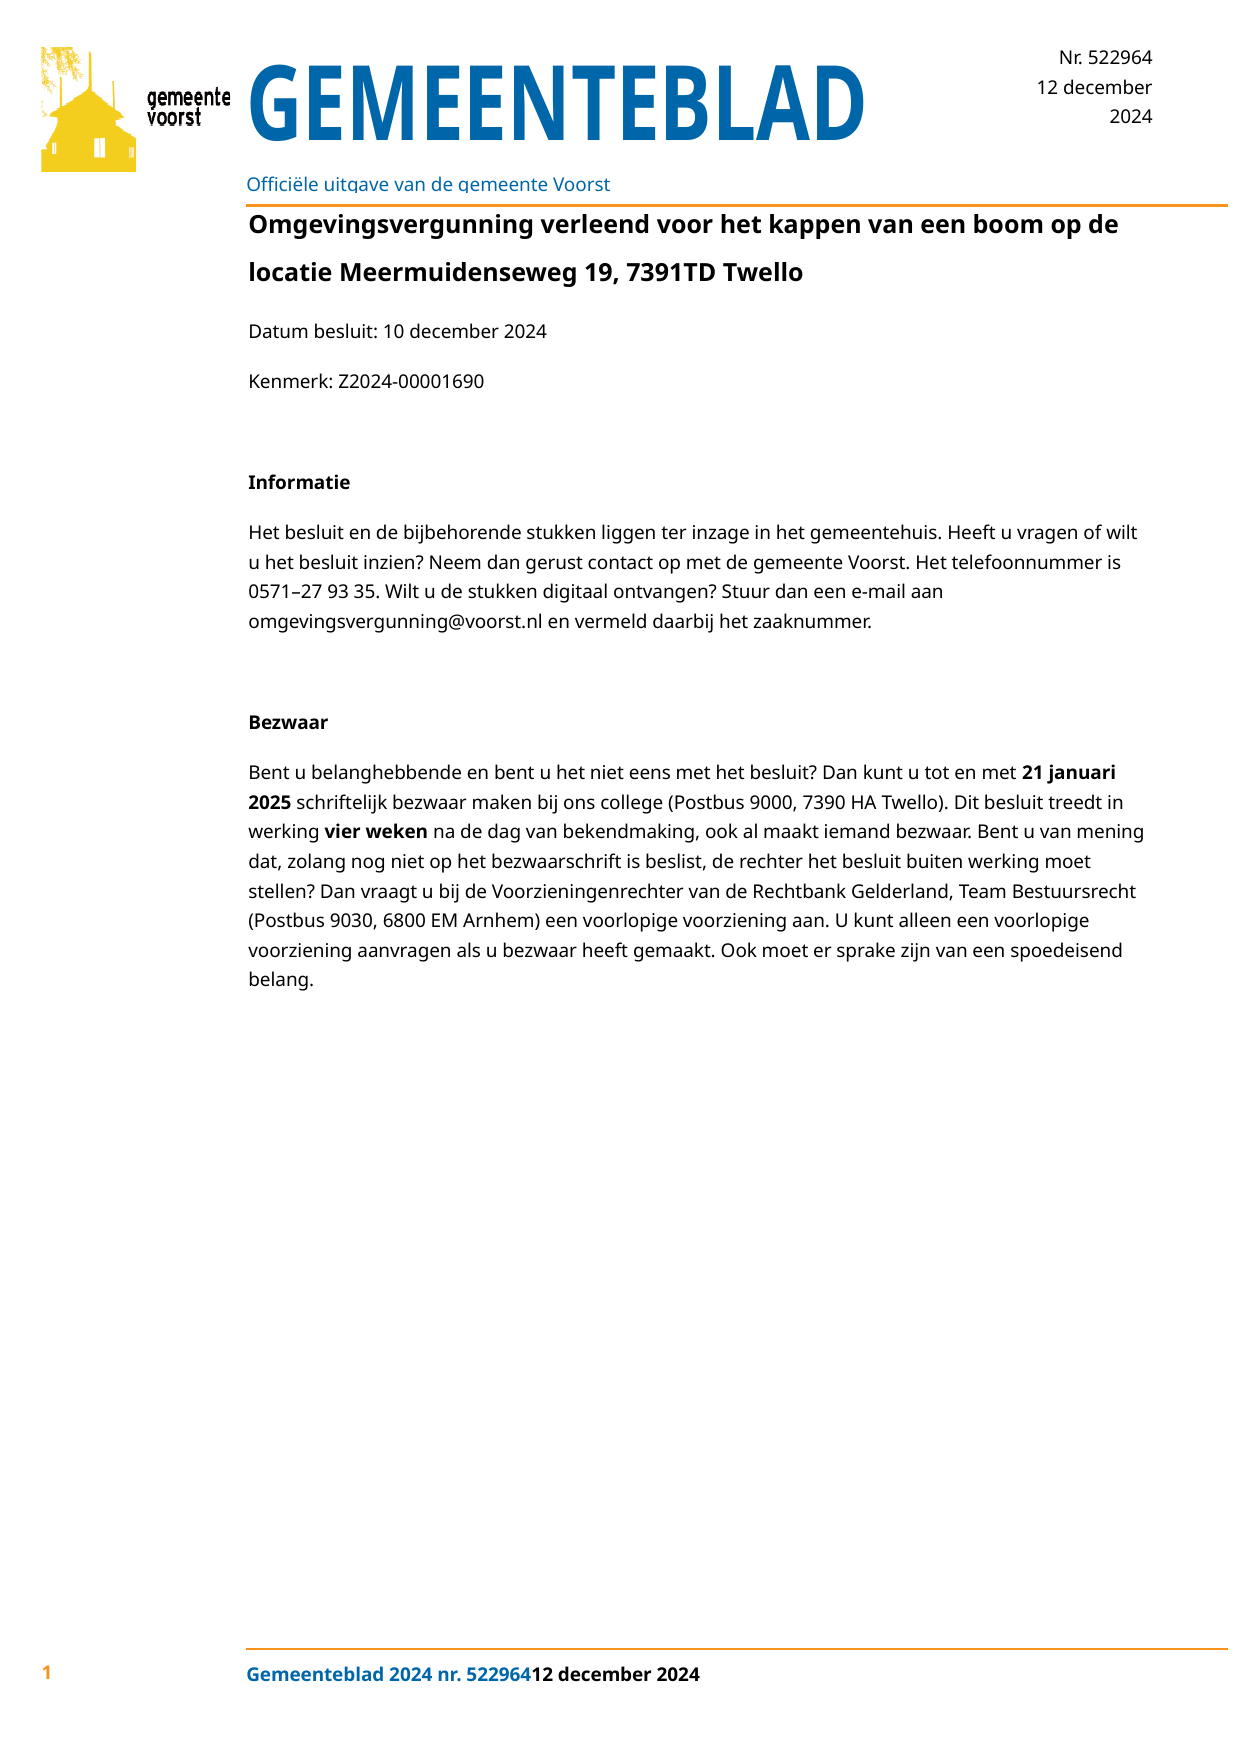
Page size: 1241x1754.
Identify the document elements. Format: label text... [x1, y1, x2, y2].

text Datum besluit: 10 december 2024 [248, 318, 1152, 344]
text Informatie [248, 469, 1152, 495]
text Bent u belanghebbende en bent u het niet eens met het besluit? Dan kunt u tot en met 21 januari 2025 schriftelijk bezwaar maken bij ons college (Postbus 9000, 7390 HA Twello). Dit besluit treedt in werking vier weken na de dag van bekendmaking, ook al maakt iemand bezwaar. Bent u van mening dat, zolang nog niet op het bezwaarschrift is beslist, de rechter het besluit buiten werking moet stellen? Dan vraagt u bij de Voorzieningenrechter van de Rechtbank Gelderland, Team Bestuursrecht (Postbus 9030, 6800 EM Arnhem) een voorlopige voorziening aan. U kunt alleen een voorlopige voorziening aanvragen als u bezwaar heeft gemaakt. Ook moet er sprake zijn van een spoedeisend belang. [248, 759, 1152, 992]
text Het besluit en de bijbehorende stukken liggen ter inzage in het gemeentehuis. Heeft u vragen of wilt u het besluit inzien? Neem dan gerust contact op met de gemeente Voorst. Het telefoonnummer is 0571–27 93 35. Wilt u de stukken digitaal ontvangen? Stuur dan een e-mail aan omgevingsvergunning@voorst.nl en vermeld daarbij het zaaknummer. [248, 519, 1152, 634]
text Omgevingsvergunning verleend voor het kappen van een boom op de locatie Meermuidenseweg 19, 7391TD Twello [248, 207, 1152, 288]
text Kenmerk: Z2024-00001690 [248, 368, 1152, 394]
text Bezwaar [248, 709, 1152, 735]
picture [41, 47, 231, 172]
